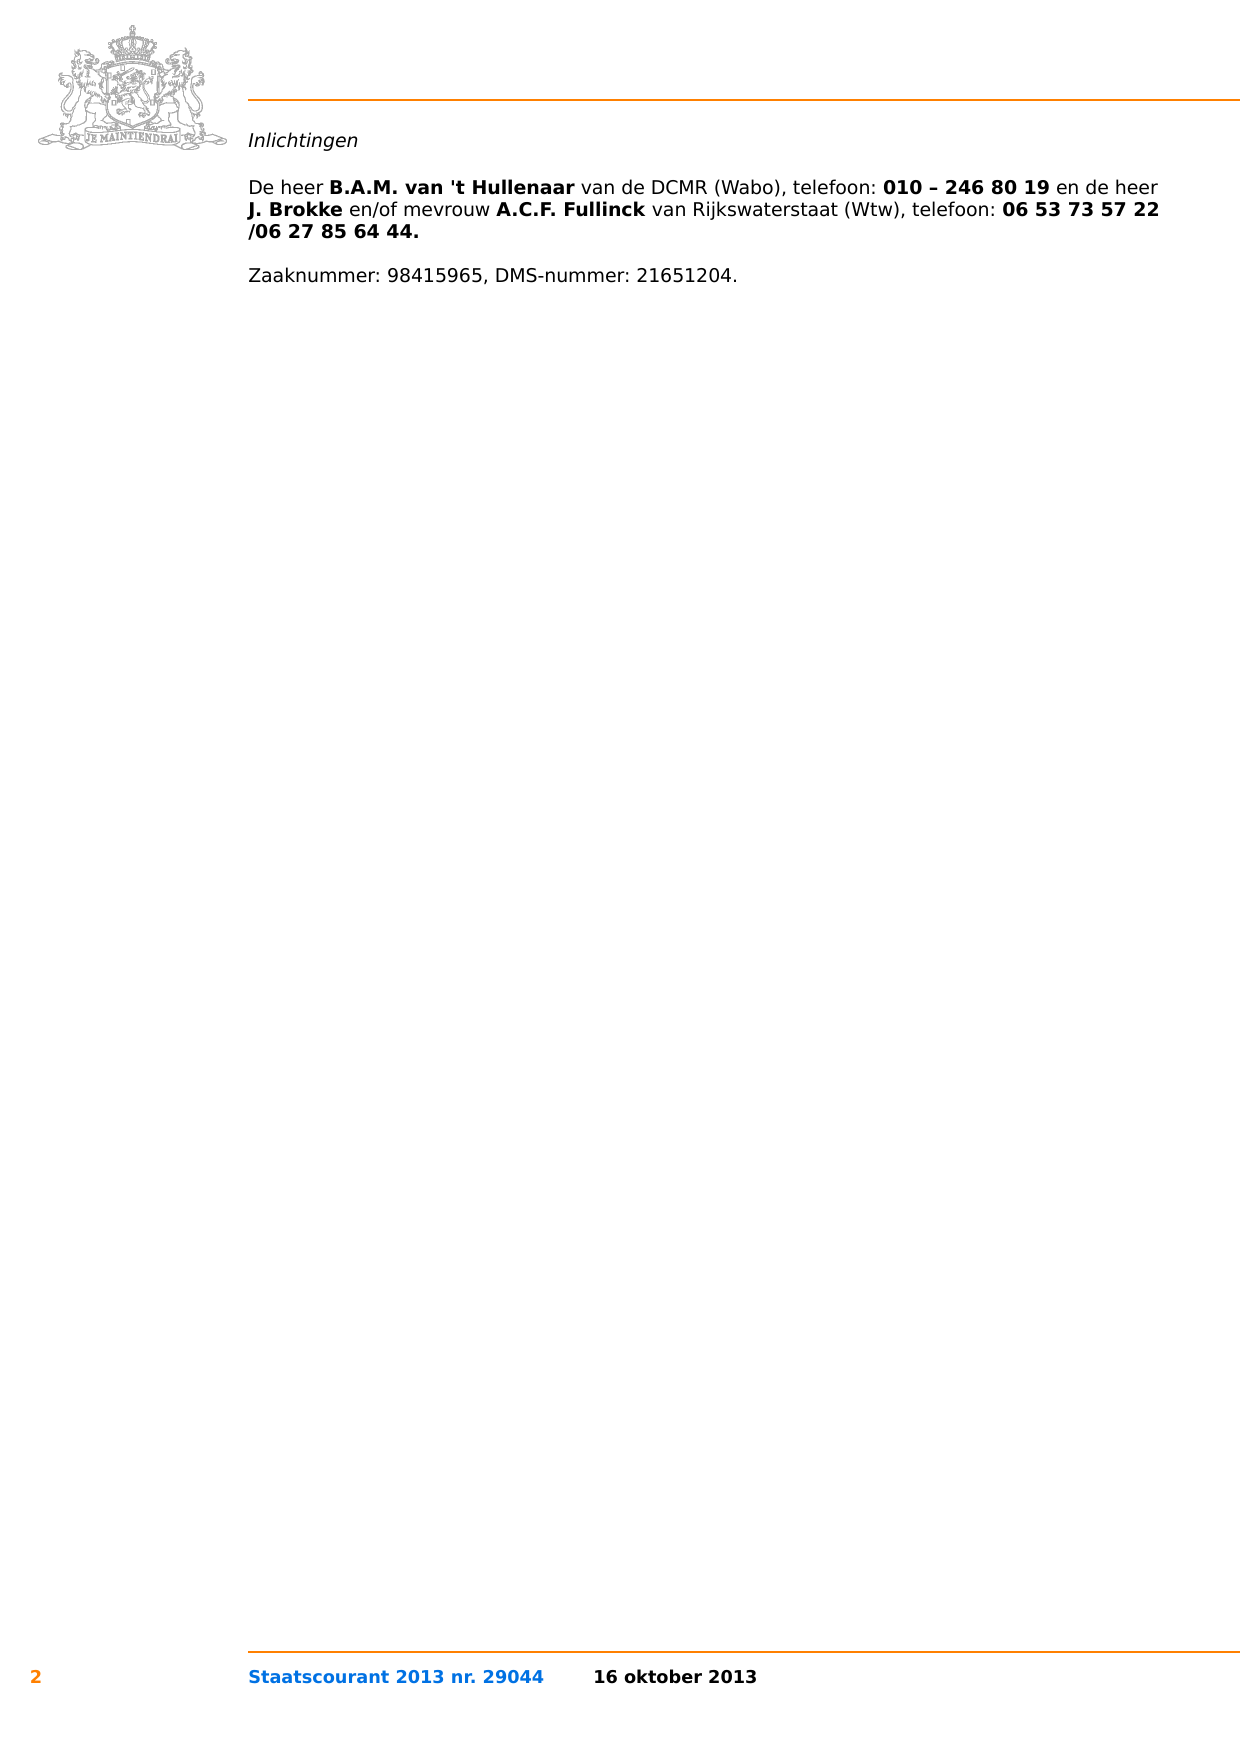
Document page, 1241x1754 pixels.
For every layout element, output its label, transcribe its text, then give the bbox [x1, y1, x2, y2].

picture [38, 25, 227, 150]
subtitle Inlichtingen [248, 130, 1163, 152]
text De heer B.A.M. van 't Hullenaar van de DCMR (Wabo), telefoon: 010 – 246 80 19 en de heer J. Brokke en/of mevrouw A.C.F. Fullinck van Rijkswaterstaat (Wtw), telefoon: 06 53 73 57 22 /06 27 85 64 44. [248, 177, 1163, 243]
text Zaaknummer: 98415965, DMS-nummer: 21651204. [248, 265, 1163, 287]
